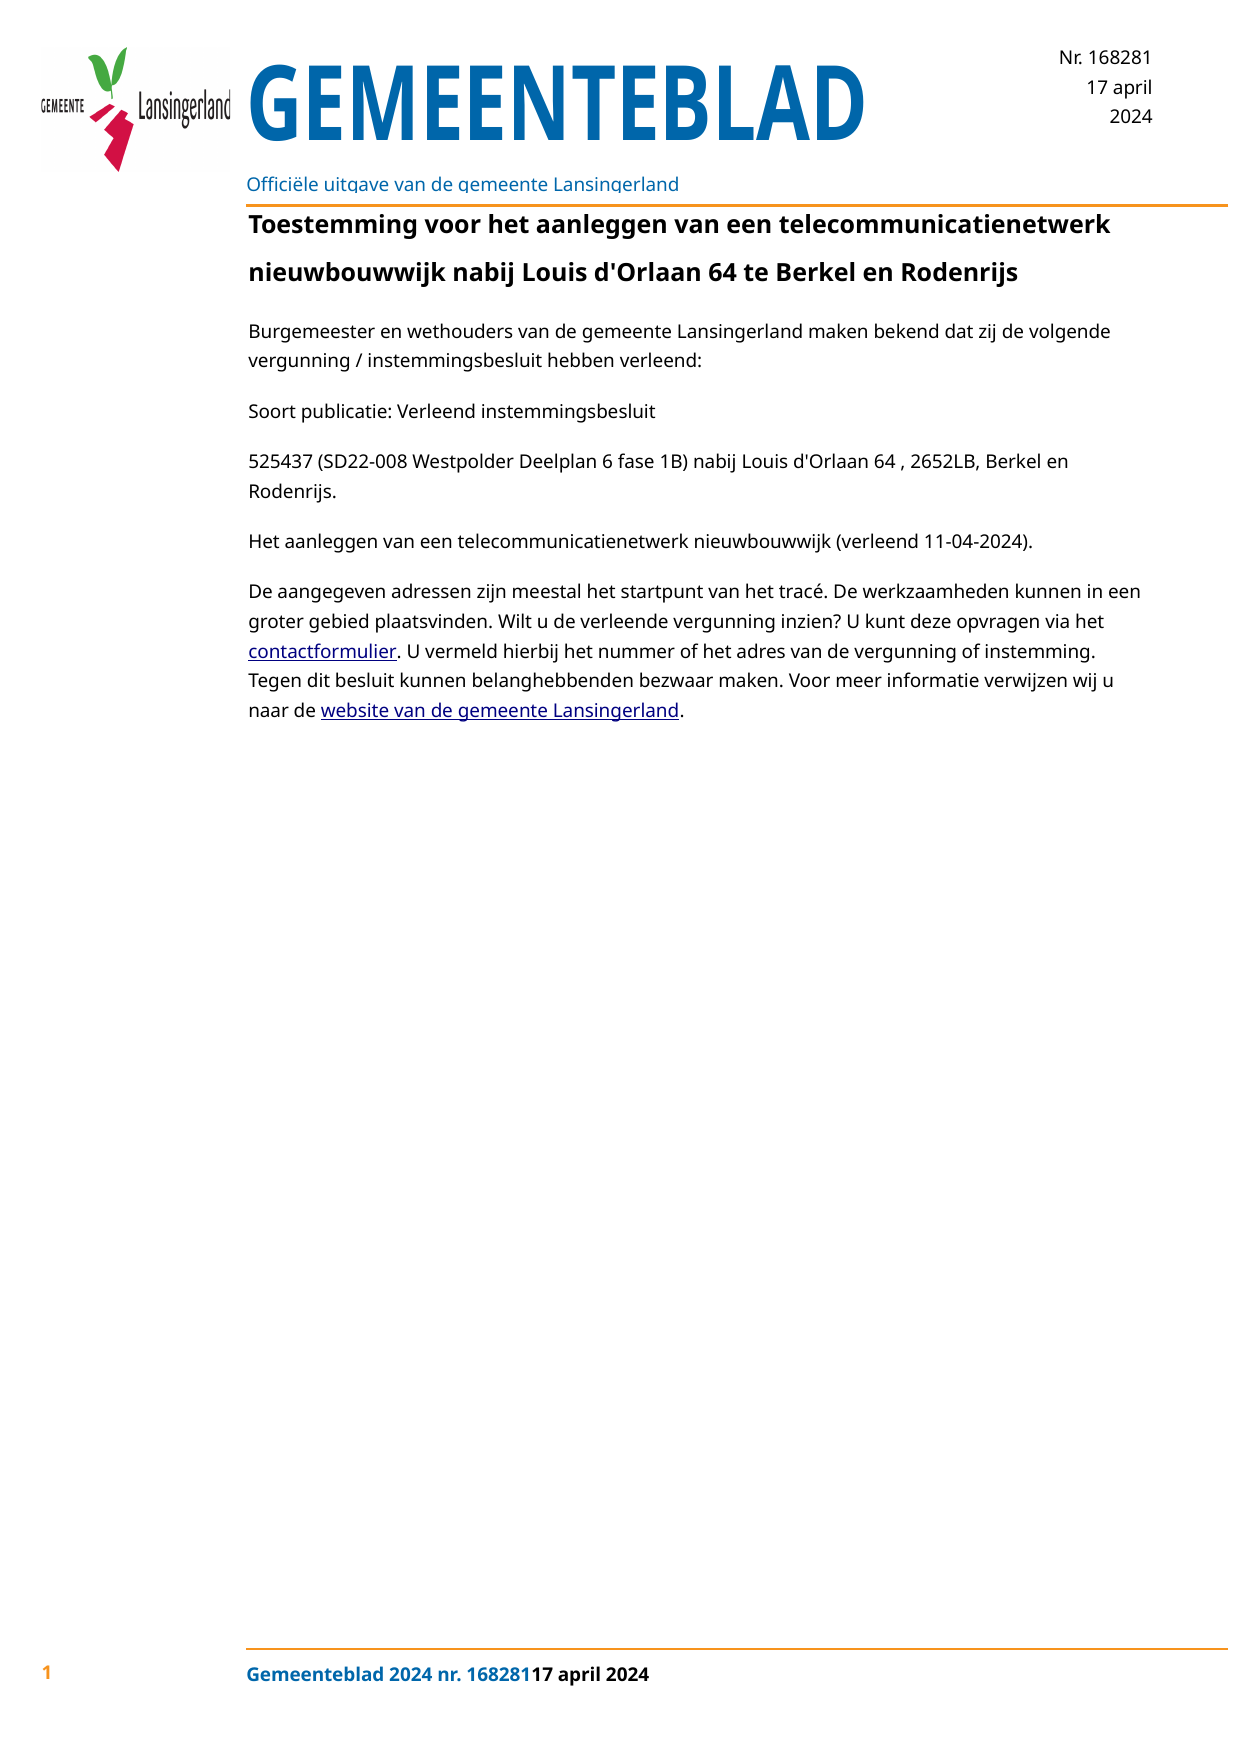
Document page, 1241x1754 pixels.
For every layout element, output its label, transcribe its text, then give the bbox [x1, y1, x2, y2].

text Soort publicatie: Verleend instemmingsbesluit [248, 398, 1152, 424]
picture [41, 47, 231, 172]
text De aangegeven adressen zijn meestal het startpunt van het tracé. De werkzaamheden kunnen in een groter gebied plaatsvinden. Wilt u de verleende vergunning inzien? U kunt deze opvragen via het contactformulier. U vermeld hierbij het nummer of het adres van de vergunning of instemming. Tegen dit besluit kunnen belanghebbenden bezwaar maken. Voor meer informatie verwijzen wij u naar de website van de gemeente Lansingerland. [248, 579, 1152, 723]
text 525437 (SD22-008 Westpolder Deelplan 6 fase 1B) nabij Louis d'Orlaan 64 , 2652LB, Berkel en Rodenrijs. [248, 448, 1152, 504]
text Toestemming voor het aanleggen van een telecommunicatienetwerk nieuwbouwwijk nabij Louis d'Orlaan 64 te Berkel en Rodenrijs [248, 207, 1152, 288]
text Burgemeester en wethouders van de gemeente Lansingerland maken bekend dat zij de volgende vergunning / instemmingsbesluit hebben verleend: [248, 318, 1152, 373]
text Het aanleggen van een telecommunicatienetwerk nieuwbouwwijk (verleend 11-04-2024). [248, 528, 1152, 554]
